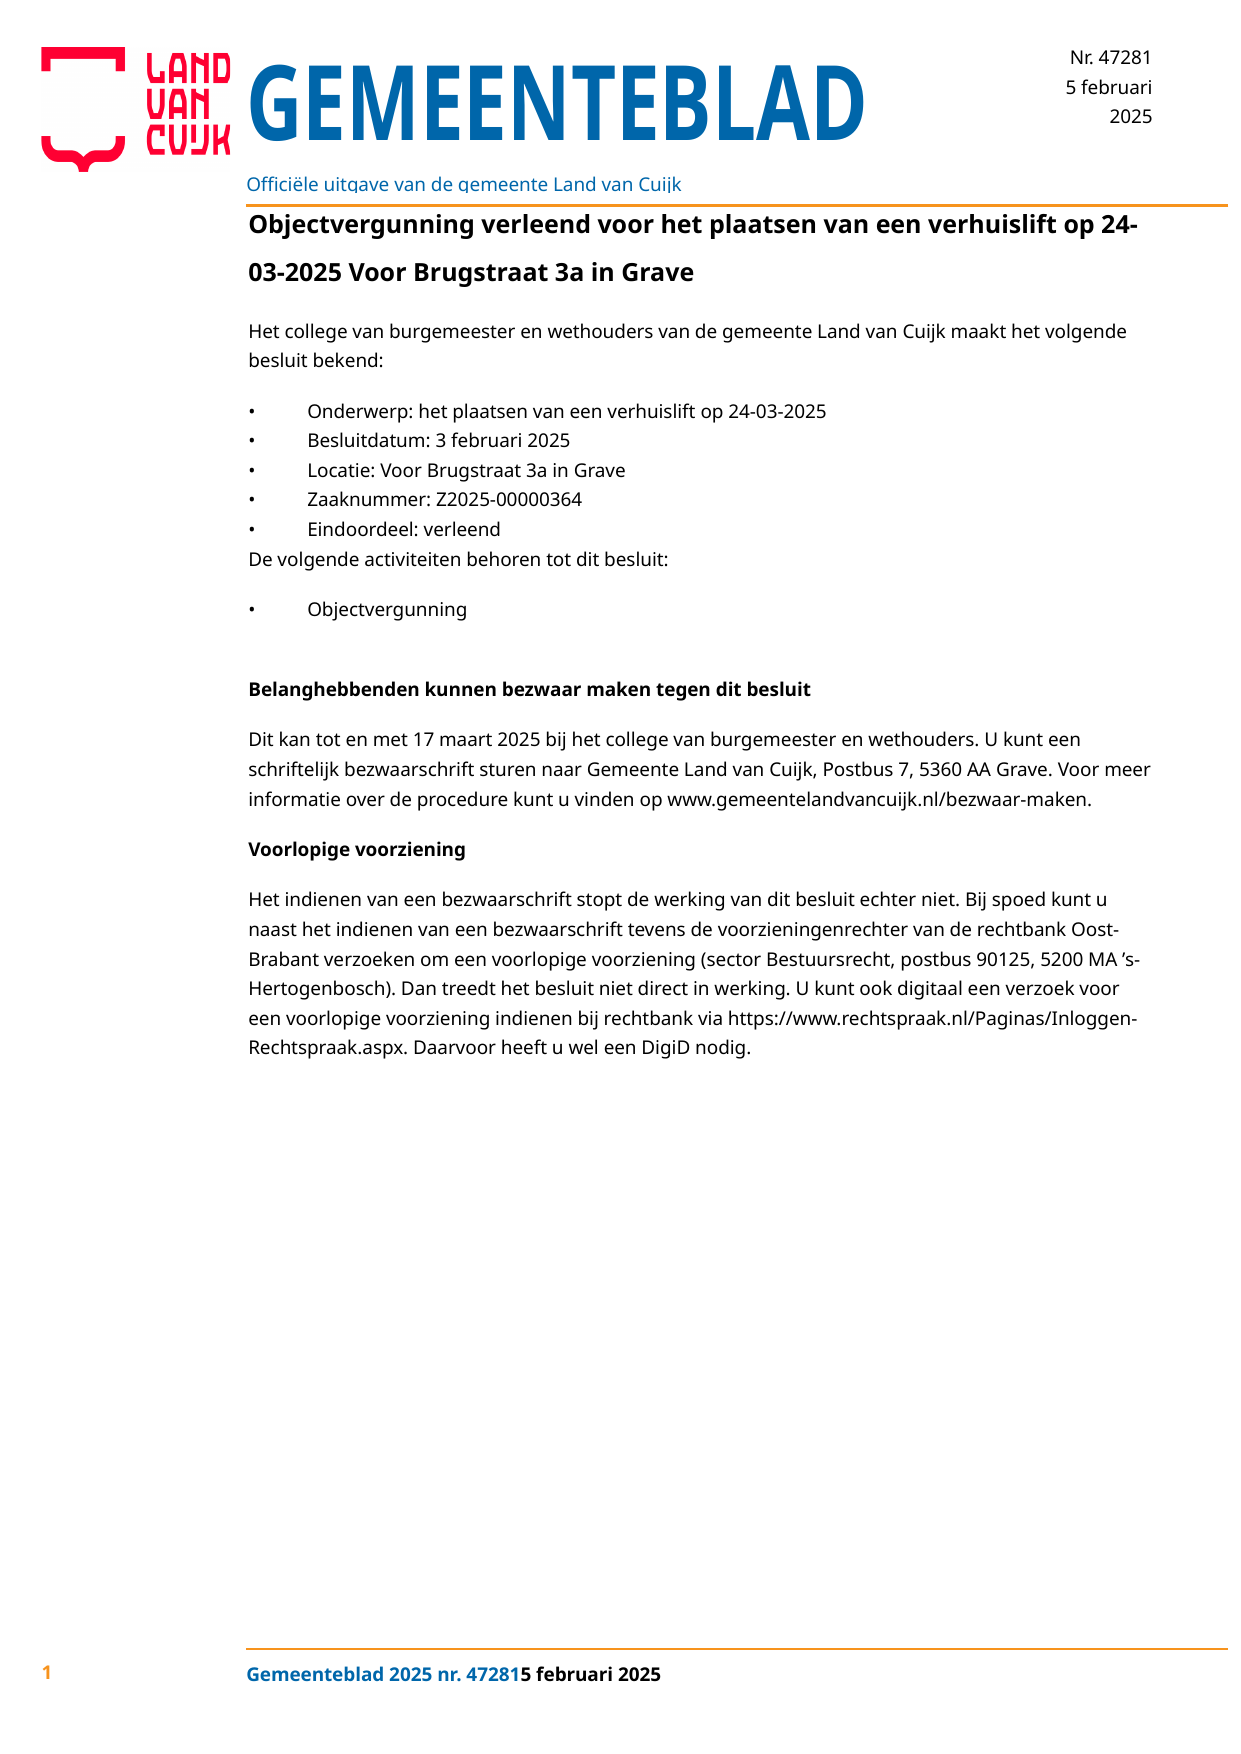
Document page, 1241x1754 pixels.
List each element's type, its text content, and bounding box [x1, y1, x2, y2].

text Het college van burgemeester en wethouders van de gemeente Land van Cuijk maakt het volgende besluit bekend: [248, 318, 1152, 373]
list Locatie: Voor Brugstraat 3a in Grave [248, 457, 1152, 483]
list Besluitdatum: 3 februari 2025 [248, 427, 1152, 453]
text Het indienen van een bezwaarschrift stopt de werking van dit besluit echter niet. Bij spoed kunt u naast het indienen van een bezwaarschrift tevens de voorzieningenrechter van de rechtbank Oost-Brabant verzoeken om een voorlopige voorziening (sector Bestuursrecht, postbus 90125, 5200 MA ’s-Hertogenbosch). Dan treedt het besluit niet direct in werking. U kunt ook digitaal een verzoek voor een voorlopige voorziening indienen bij rechtbank via https://www.rechtspraak.nl/Paginas/Inloggen-Rechtspraak.aspx. Daarvoor heeft u wel een DigiD nodig. [248, 887, 1152, 1060]
text Dit kan tot en met 17 maart 2025 bij het college van burgemeester en wethouders. U kunt een schriftelijk bezwaarschrift sturen naar Gemeente Land van Cuijk, Postbus 7, 5360 AA Grave. Voor meer informatie over de procedure kunt u vinden op www.gemeentelandvancuijk.nl/bezwaar-maken. [248, 727, 1152, 812]
list Eindoordeel: verleend [248, 516, 1152, 542]
text Voorlopige voorziening [248, 836, 1152, 862]
text Objectvergunning verleend voor het plaatsen van een verhuislift op 24-03-2025 Voor Brugstraat 3a in Grave [248, 207, 1152, 288]
list Objectvergunning [248, 596, 1152, 622]
text De volgende activiteiten behoren tot dit besluit: [248, 546, 1152, 572]
list Onderwerp: het plaatsen van een verhuislift op 24-03-2025 [248, 398, 1152, 424]
text Belanghebbenden kunnen bezwaar maken tegen dit besluit [248, 676, 1152, 702]
list Zaaknummer: Z2025-00000364 [248, 487, 1152, 512]
picture [41, 47, 231, 172]
